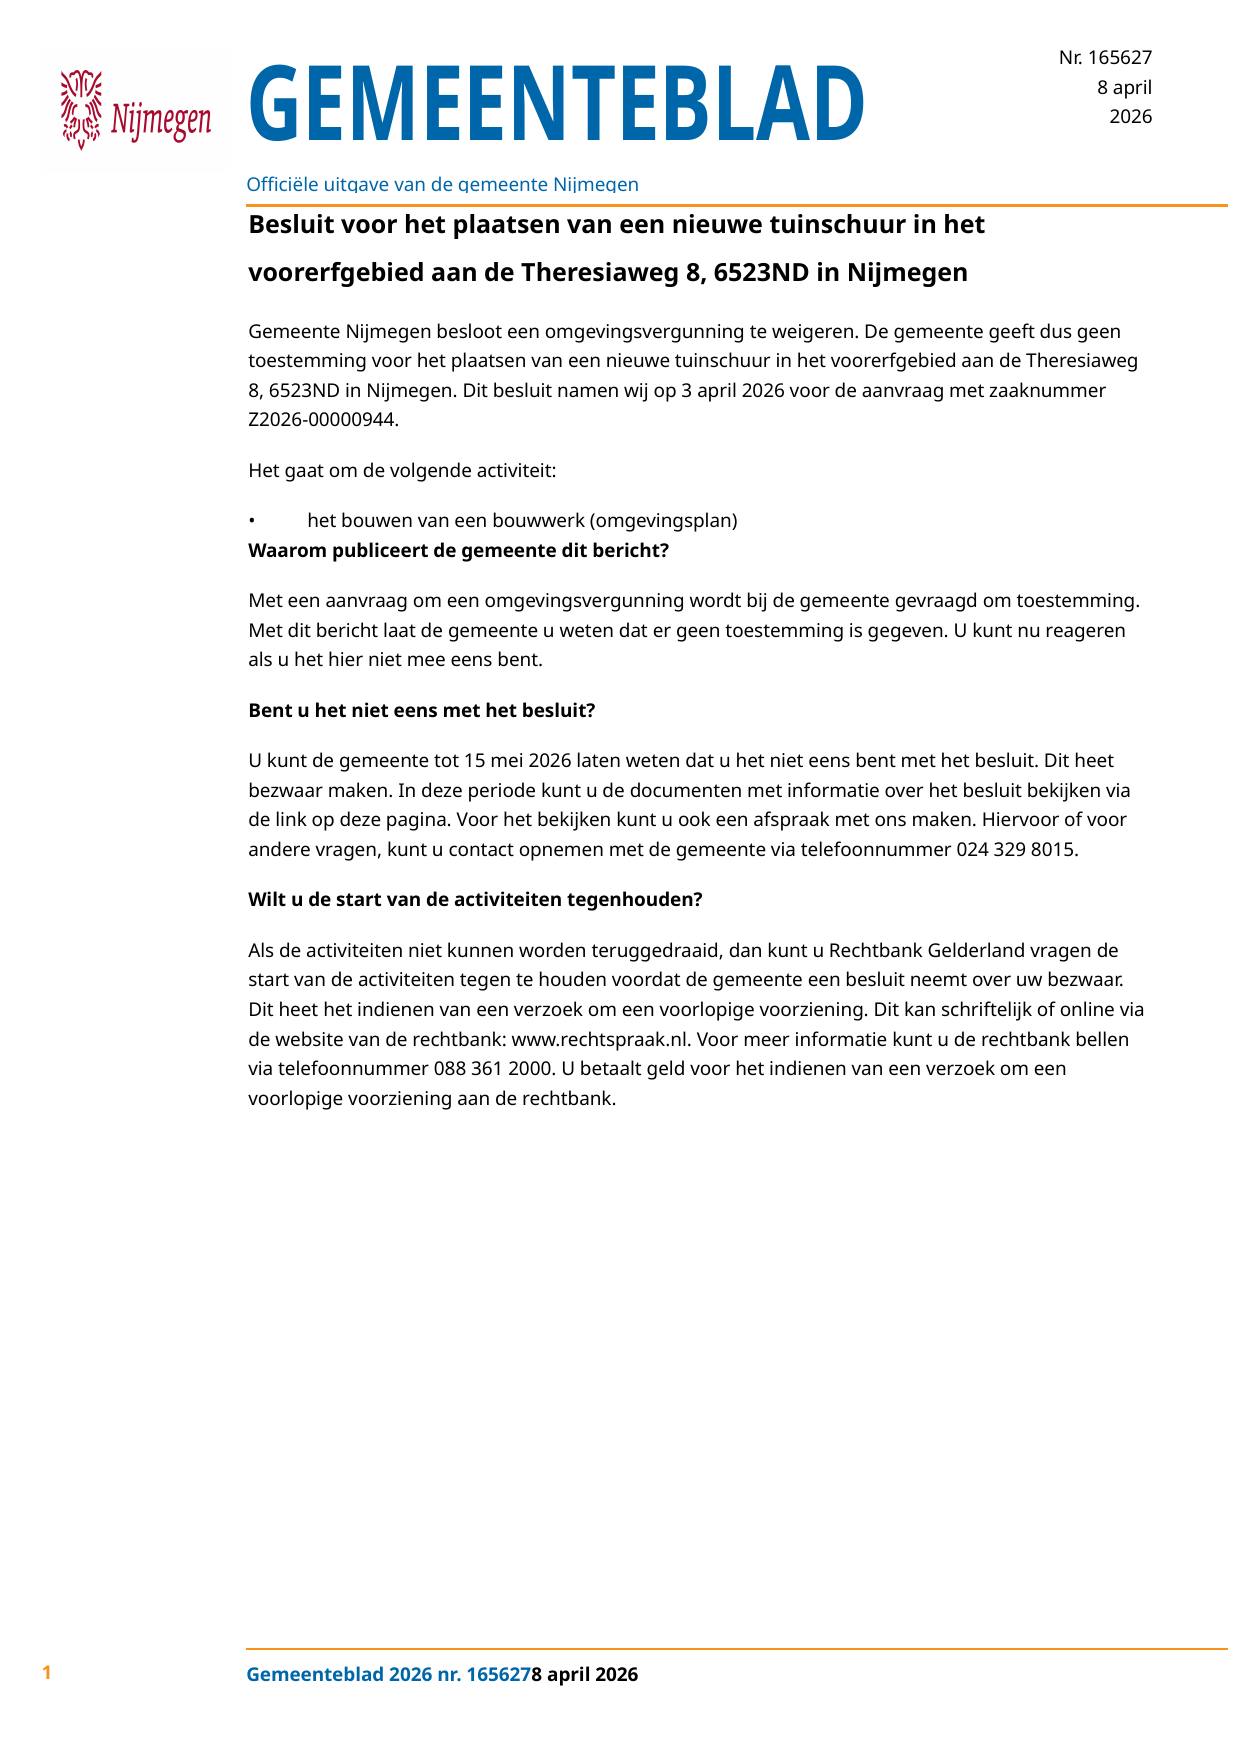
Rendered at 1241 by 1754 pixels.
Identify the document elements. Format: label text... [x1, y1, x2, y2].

text Wilt u de start van de activiteiten tegenhouden? [248, 887, 1152, 912]
list het bouwen van een bouwwerk (omgevingsplan) [248, 507, 1152, 533]
text Als de activiteiten niet kunnen worden teruggedraaid, dan kunt u Rechtbank Gelderland vragen de start van de activiteiten tegen te houden voordat de gemeente een besluit neemt over uw bezwaar. Dit heet het indienen van een verzoek om een voorlopige voorziening. Dit kan schriftelijk of online via de website van de rechtbank: www.rechtspraak.nl. Voor meer informatie kunt u de rechtbank bellen via telefoonnummer 088 361 2000. U betaalt geld voor het indienen van een verzoek om een voorlopige voorziening aan de rechtbank. [248, 937, 1152, 1111]
text Gemeente Nijmegen besloot een omgevingsvergunning te weigeren. De gemeente geeft dus geen toestemming voor het plaatsen van een nieuwe tuinschuur in het voorerfgebied aan de Theresiaweg 8, 6523ND in Nijmegen. Dit besluit namen wij op 3 april 2026 voor de aanvraag met zaaknummer Z2026-00000944. [248, 318, 1152, 432]
text Met een aanvraag om een omgevingsvergunning wordt bij de gemeente gevraagd om toestemming. Met dit bericht laat de gemeente u weten dat er geen toestemming is gegeven. U kunt nu reageren als u het hier niet mee eens bent. [248, 587, 1152, 672]
picture [41, 47, 231, 172]
text Bent u het niet eens met het besluit? [248, 697, 1152, 723]
text Waarom publiceert de gemeente dit bericht? [248, 537, 1152, 563]
text Besluit voor het plaatsen van een nieuwe tuinschuur in het voorerfgebied aan de Theresiaweg 8, 6523ND in Nijmegen [248, 207, 1152, 288]
text Het gaat om de volgende activiteit: [248, 457, 1152, 483]
text U kunt de gemeente tot 15 mei 2026 laten weten dat u het niet eens bent met het besluit. Dit heet bezwaar maken. In deze periode kunt u de documenten met informatie over het besluit bekijken via de link op deze pagina. Voor het bekijken kunt u ook een afspraak met ons maken. Hiervoor of voor andere vragen, kunt u contact opnemen met de gemeente via telefoonnummer 024 329 8015. [248, 747, 1152, 862]
